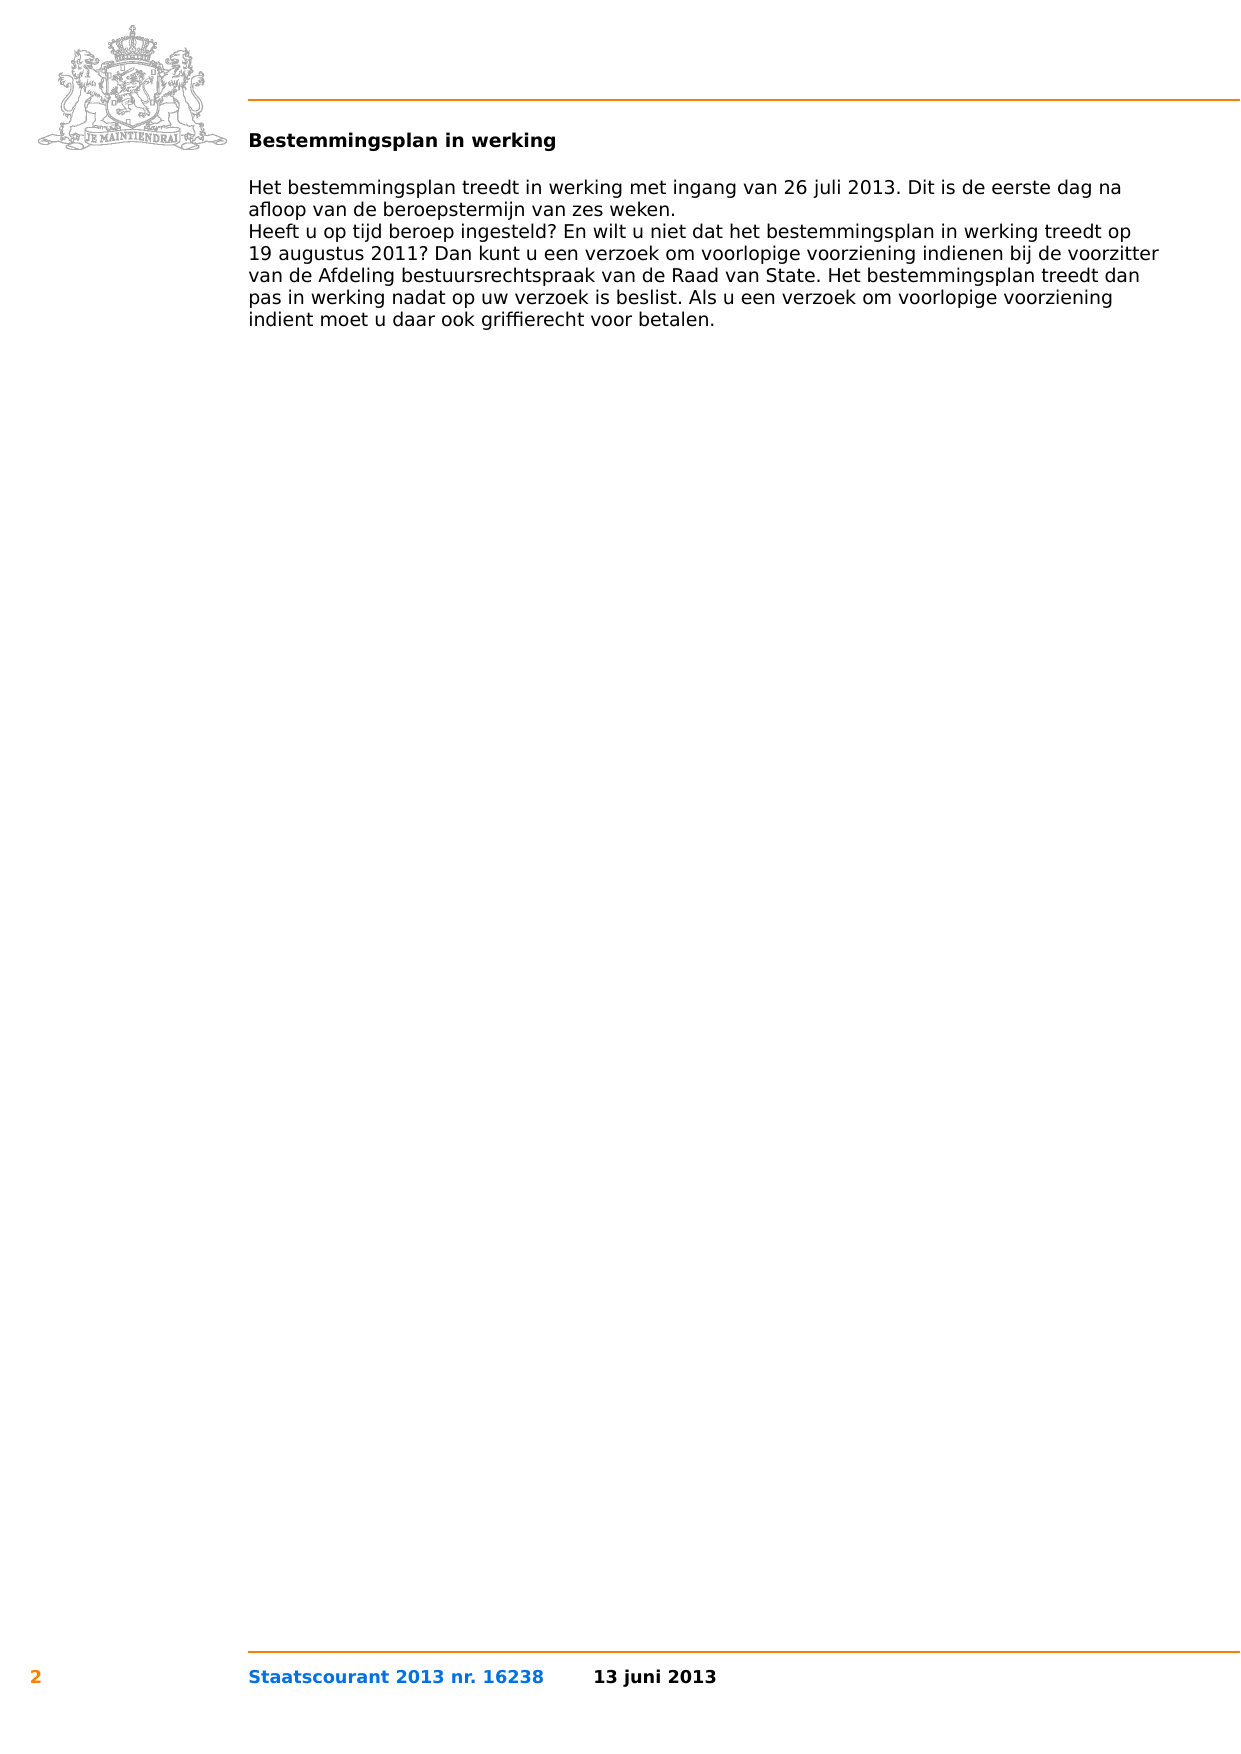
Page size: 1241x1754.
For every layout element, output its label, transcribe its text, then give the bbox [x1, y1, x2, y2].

picture [38, 25, 227, 150]
text Het bestemmingsplan treedt in werking met ingang van 26 juli 2013. Dit is de eerste dag na afloop van de beroepstermijn van zes weken. [248, 177, 1163, 221]
subtitle Bestemmingsplan in werking [248, 130, 1163, 152]
text Heeft u op tijd beroep ingesteld? En wilt u niet dat het bestemmingsplan in werking treedt op 19 augustus 2011? Dan kunt u een verzoek om voorlopige voorziening indienen bij de voorzitter van de Afdeling bestuursrechtspraak van de Raad van State. Het bestemmingsplan treedt dan pas in werking nadat op uw verzoek is beslist. Als u een verzoek om voorlopige voorziening indient moet u daar ook griffierecht voor betalen. [248, 221, 1163, 331]
